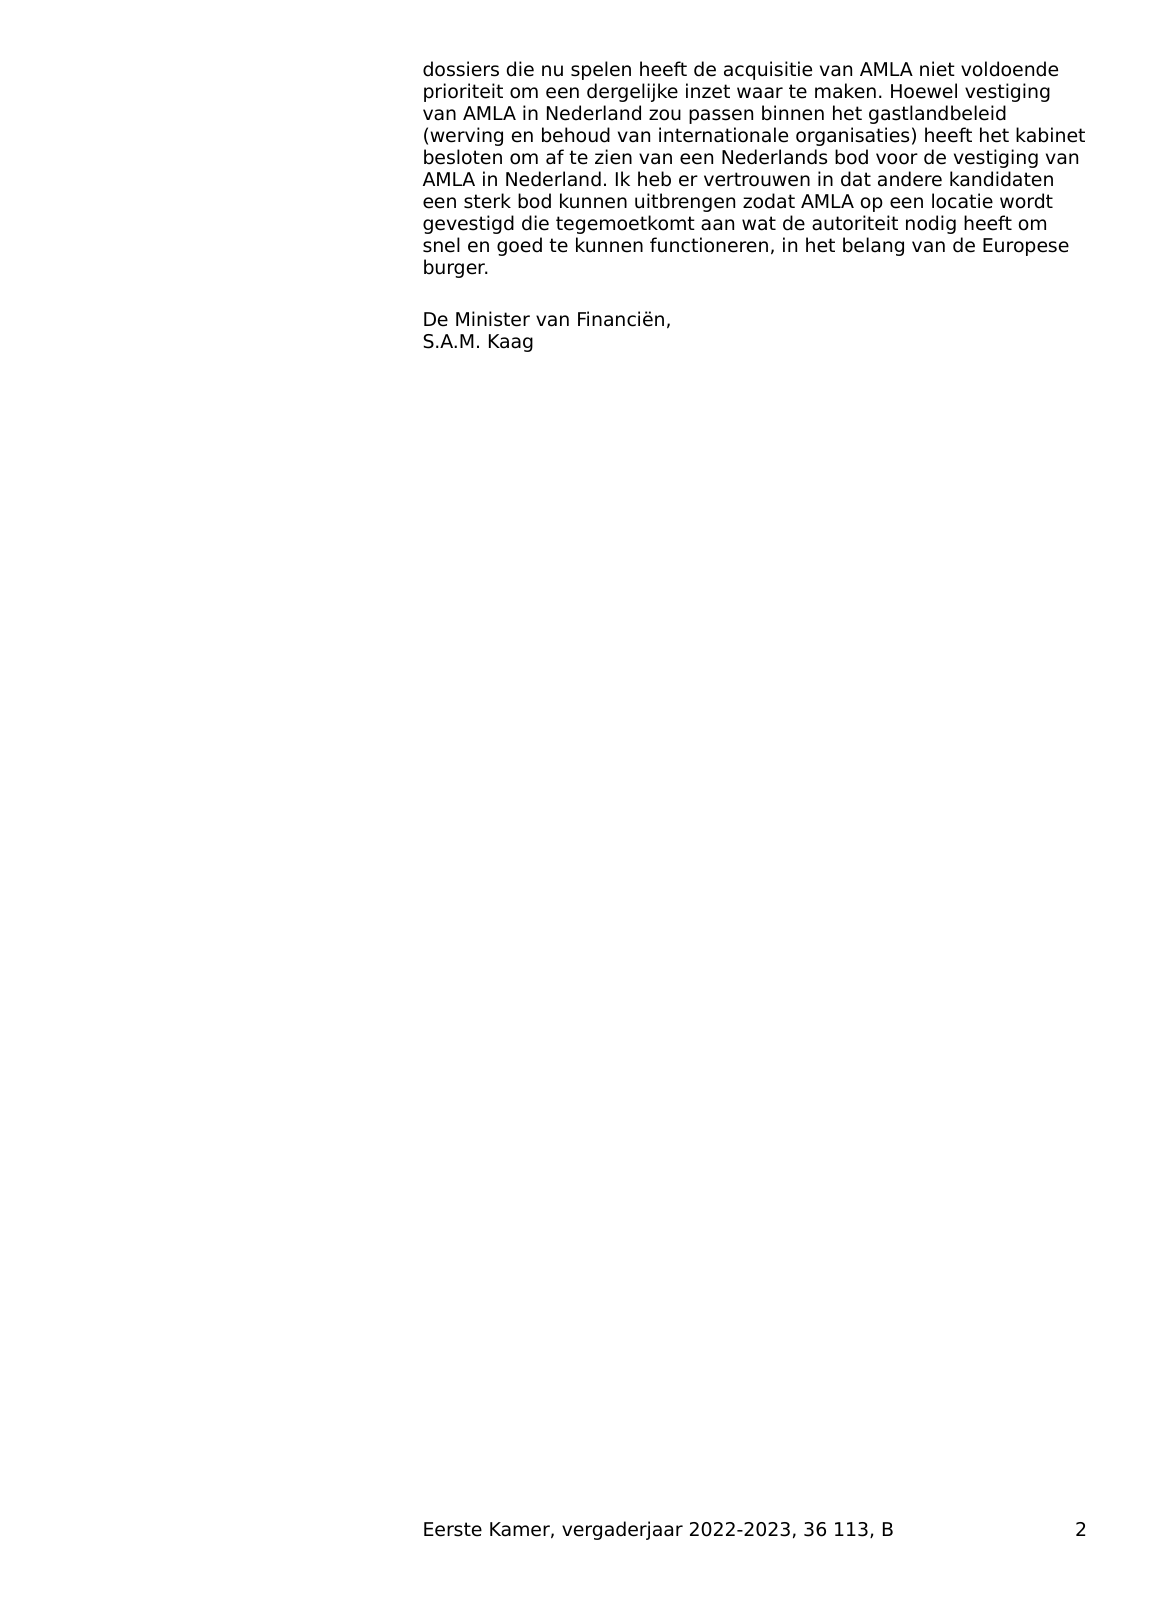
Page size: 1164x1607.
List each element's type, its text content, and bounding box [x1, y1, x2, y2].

text De Minister van Financiën, S.A.M. Kaag [422, 309, 1087, 353]
text dossiers die nu spelen heeft de acquisitie van AMLA niet voldoende prioriteit om een dergelijke inzet waar te maken. Hoewel vestiging van AMLA in Nederland zou passen binnen het gastlandbeleid (werving en behoud van internationale organisaties) heeft het kabinet besloten om af te zien van een Nederlands bod voor de vestiging van AMLA in Nederland. Ik heb er vertrouwen in dat andere kandidaten een sterk bod kunnen uitbrengen zodat AMLA op een locatie wordt gevestigd die tegemoetkomt aan wat de autoriteit nodig heeft om snel en goed te kunnen functioneren, in het belang van de Europese burger. [422, 59, 1087, 279]
